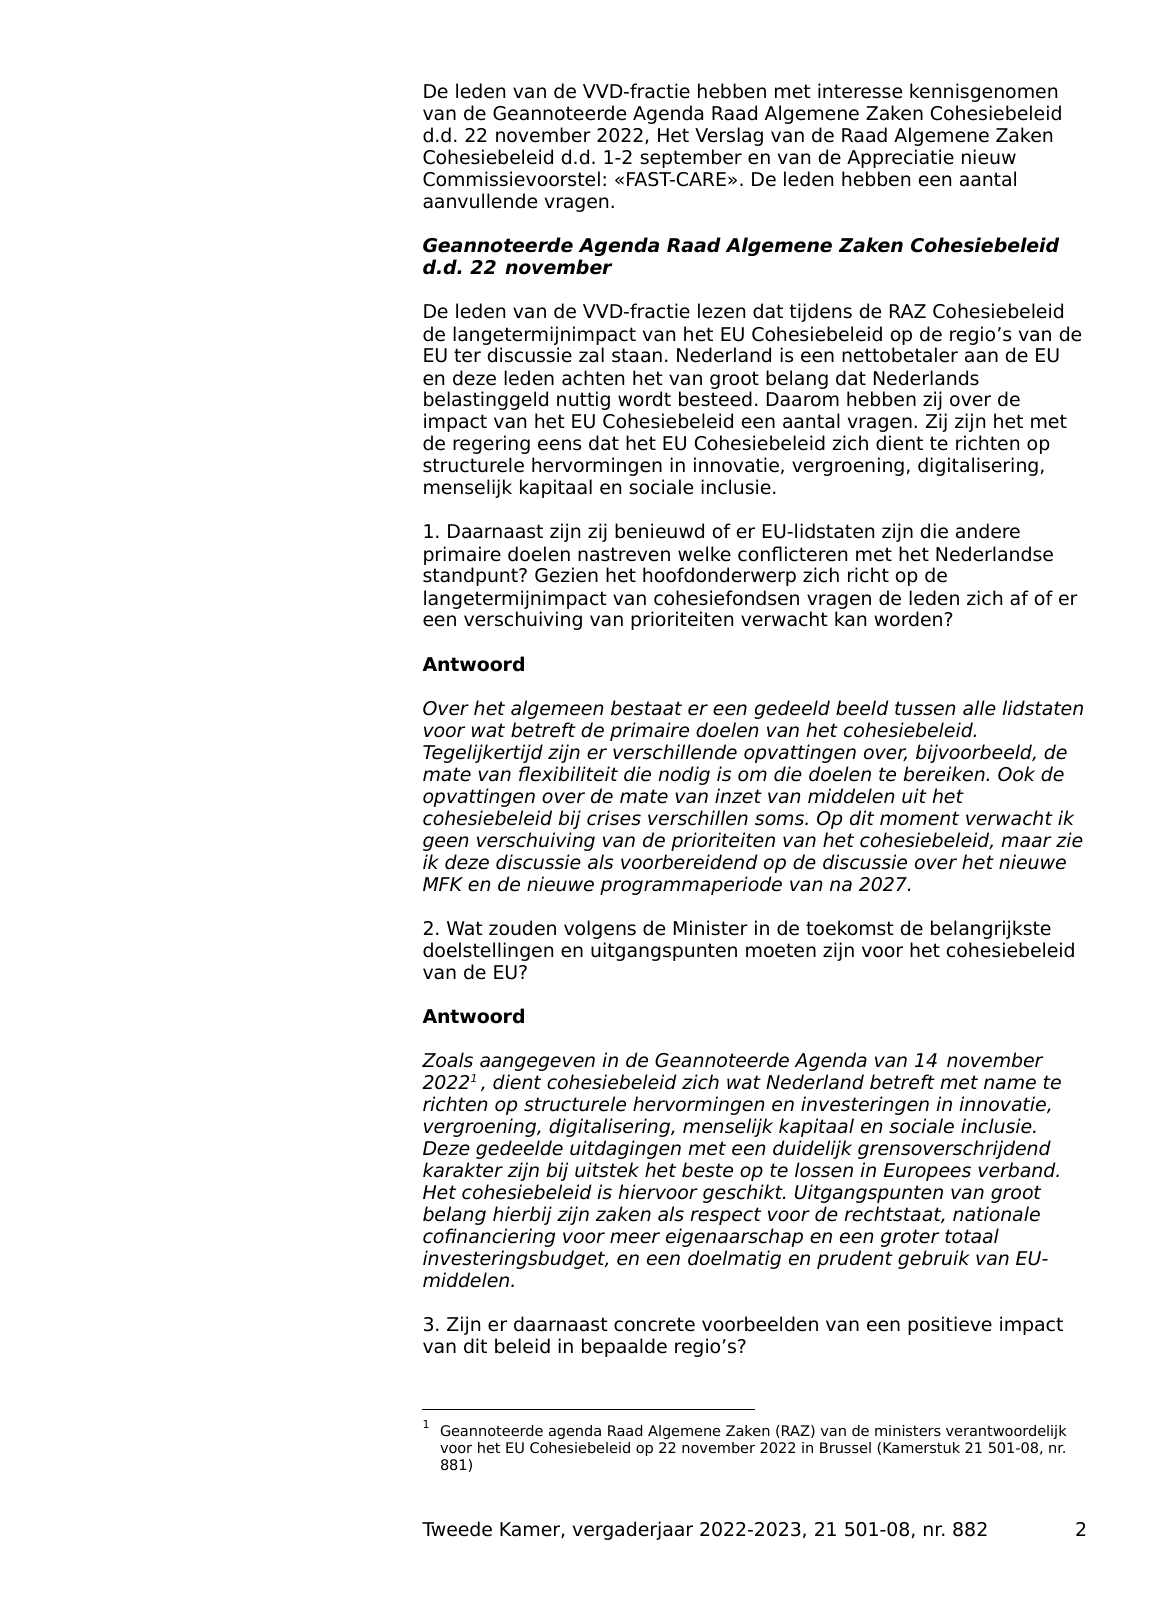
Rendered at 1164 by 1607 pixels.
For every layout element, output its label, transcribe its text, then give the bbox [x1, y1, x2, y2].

text 2. Wat zouden volgens de Minister in de toekomst de belangrijkste doelstellingen en uitgangspunten moeten zijn voor het cohesiebeleid van de EU? [422, 918, 1087, 984]
text De leden van de VVD-fractie hebben met interesse kennisgenomen van de Geannoteerde Agenda Raad Algemene Zaken Cohesiebeleid d.d. 22 november 2022, Het Verslag van de Raad Algemene Zaken Cohesiebeleid d.d. 1-2 september en van de Appreciatie nieuw Commissievoorstel: «FAST-CARE». De leden hebben een aantal aanvullende vragen. [422, 81, 1087, 213]
subtitle Geannoteerde Agenda Raad Algemene Zaken Cohesiebeleid d.d. 22 november [422, 235, 1087, 279]
text Over het algemeen bestaat er een gedeeld beeld tussen alle lidstaten voor wat betreft de primaire doelen van het cohesiebeleid. Tegelijkertijd zijn er verschillende opvattingen over, bijvoorbeeld, de mate van flexibiliteit die nodig is om die doelen te bereiken. Ook de opvattingen over de mate van inzet van middelen uit het cohesiebeleid bij crises verschillen soms. Op dit moment verwacht ik geen verschuiving van de prioriteiten van het cohesiebeleid, maar zie ik deze discussie als voorbereidend op de discussie over het nieuwe MFK en de nieuwe programmaperiode van na 2027. [422, 698, 1087, 896]
subtitle Antwoord [422, 1006, 1087, 1028]
text Zoals aangegeven in de Geannoteerde Agenda van 14 november 2022, dient cohesiebeleid zich wat Nederland betreft met name te richten op structurele hervormingen en investeringen in innovatie, vergroening, digitalisering, menselijk kapitaal en sociale inclusie. Deze gedeelde uitdagingen met een duidelijk grensoverschrijdend karakter zijn bij uitstek het beste op te lossen in Europees verband. Het cohesiebeleid is hiervoor geschikt. Uitgangspunten van groot belang hierbij zijn zaken als respect voor de rechtstaat, nationale cofinanciering voor meer eigenaarschap en een groter totaal investeringsbudget, en een doelmatig en prudent gebruik van EU-middelen. [422, 1050, 1087, 1292]
text 3. Zijn er daarnaast concrete voorbeelden van een positieve impact van dit beleid in bepaalde regio’s? [422, 1314, 1087, 1358]
text 1. Daarnaast zijn zij benieuwd of er EU-lidstaten zijn die andere primaire doelen nastreven welke conflicteren met het Nederlandse standpunt? Gezien het hoofdonderwerp zich richt op de langetermijnimpact van cohesiefondsen vragen de leden zich af of er een verschuiving van prioriteiten verwacht kan worden? [422, 521, 1087, 631]
text De leden van de VVD-fractie lezen dat tijdens de RAZ Cohesiebeleid de langetermijnimpact van het EU Cohesiebeleid op de regio’s van de EU ter discussie zal staan. Nederland is een nettobetaler aan de EU en deze leden achten het van groot belang dat Nederlands belastinggeld nuttig wordt besteed. Daarom hebben zij over de impact van het EU Cohesiebeleid een aantal vragen. Zij zijn het met de regering eens dat het EU Cohesiebeleid zich dient te richten op structurele hervormingen in innovatie, vergroening, digitalisering, menselijk kapitaal en sociale inclusie. [422, 301, 1087, 499]
subtitle Antwoord [422, 653, 1087, 676]
text Geannoteerde agenda Raad Algemene Zaken (RAZ) van de ministers verantwoordelijk voor het EU Cohesiebeleid op 22 november 2022 in Brussel (Kamerstuk 21 501-08, nr. 881) [422, 1418, 1087, 1474]
